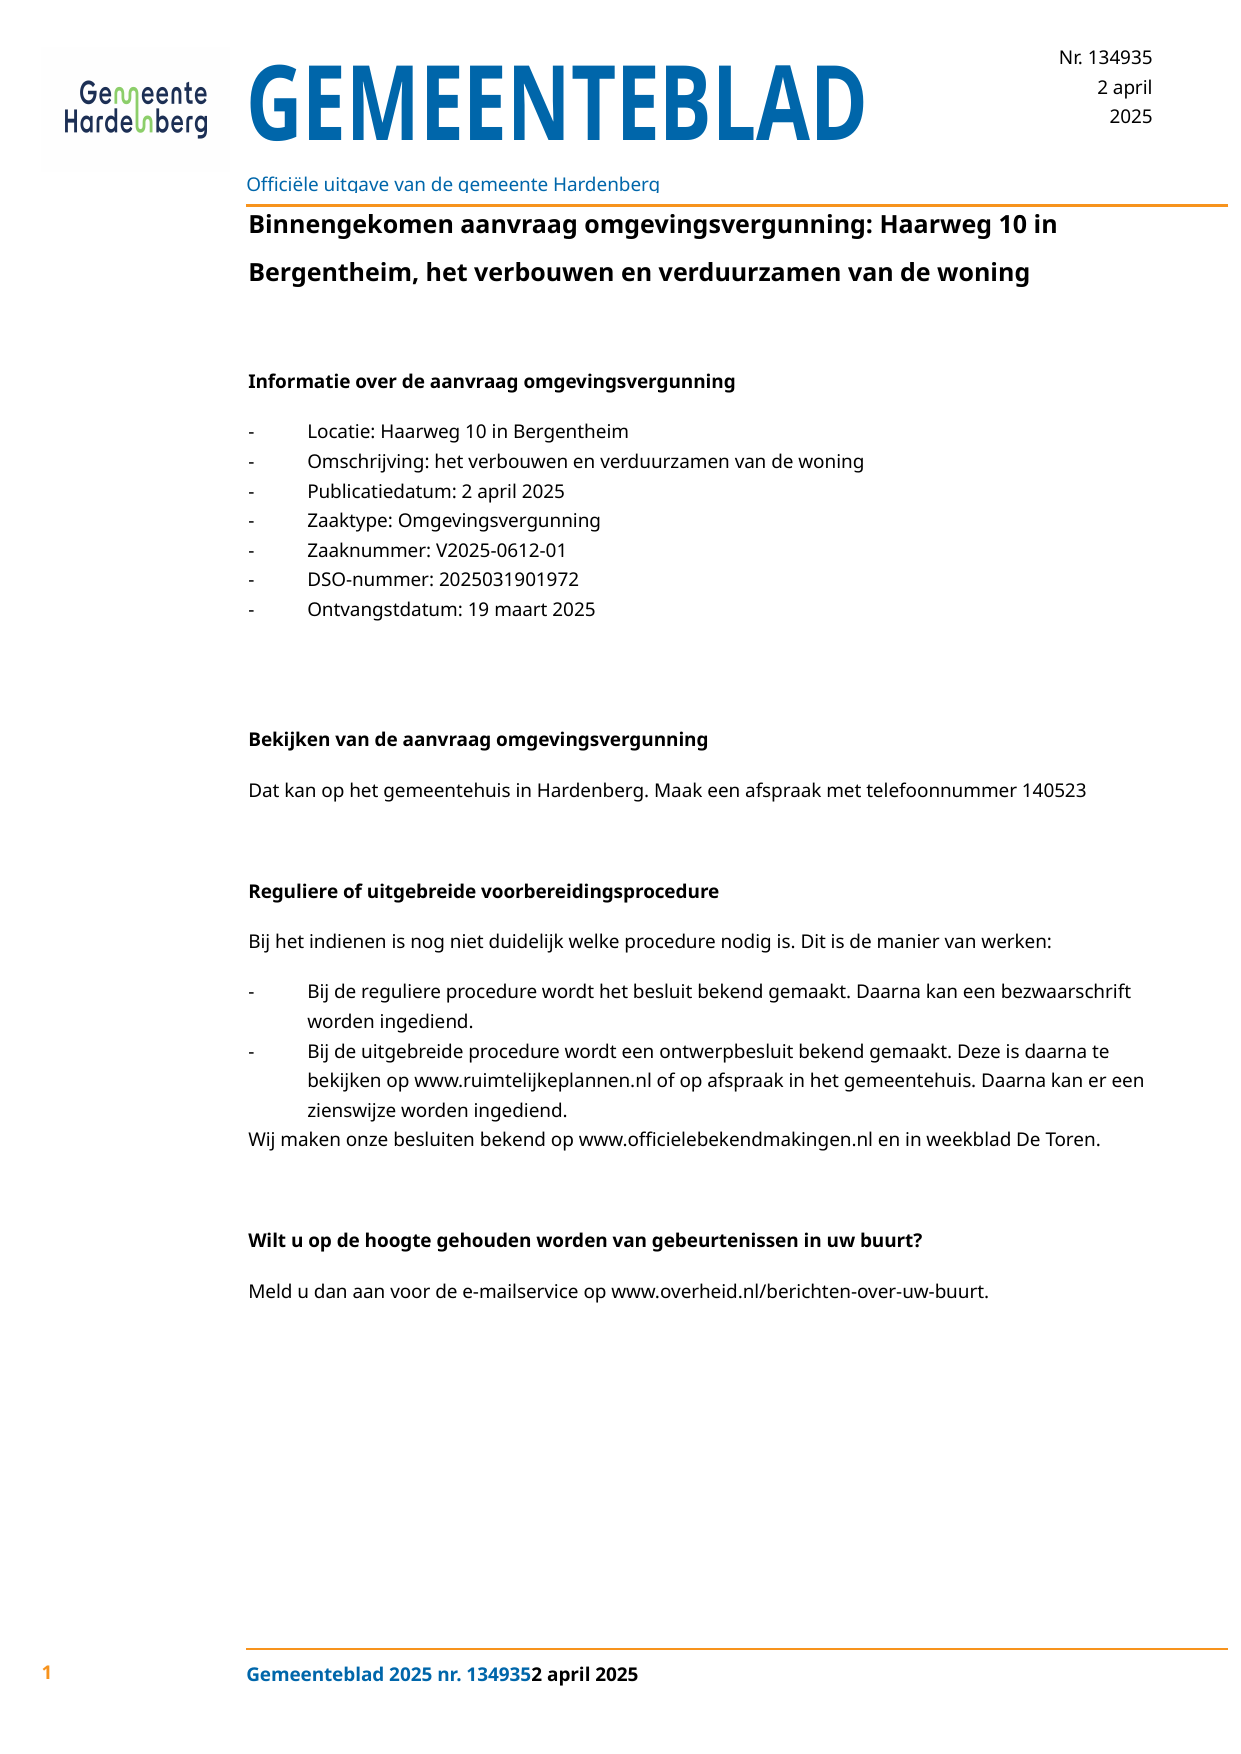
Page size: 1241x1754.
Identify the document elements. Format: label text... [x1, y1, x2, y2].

text Meld u dan aan voor de e-mailservice op www.overheid.nl/berichten-over-uw-buurt. [248, 1278, 1152, 1304]
text Binnengekomen aanvraag omgevingsvergunning: Haarweg 10 in Bergentheim, het verbouwen en verduurzamen van de woning [248, 207, 1152, 288]
text Bekijken van de aanvraag omgevingsvergunning [248, 727, 1152, 752]
text Dat kan op het gemeentehuis in Hardenberg. Maak een afspraak met telefoonnummer 140523 [248, 777, 1152, 803]
text Informatie over de aanvraag omgevingsvergunning [248, 368, 1152, 394]
list Omschrijving: het verbouwen en verduurzamen van de woning [248, 448, 1152, 474]
text Reguliere of uitgebreide voorbereidingsprocedure [248, 878, 1152, 904]
text Wij maken onze besluiten bekend op www.officielebekendmakingen.nl en in weekblad De Toren. [248, 1127, 1152, 1152]
text Bij het indienen is nog niet duidelijk welke procedure nodig is. Dit is de manier van werken: [248, 928, 1152, 954]
list Zaaktype: Omgevingsvergunning [248, 507, 1152, 533]
list Zaaknummer: V2025-0612-01 [248, 537, 1152, 563]
list DSO-nummer: 2025031901972 [248, 567, 1152, 592]
list Ontvangstdatum: 19 maart 2025 [248, 596, 1152, 622]
picture [41, 47, 231, 172]
list Bij de uitgebreide procedure wordt een ontwerpbesluit bekend gemaakt. Deze is daarna te bekijken op www.ruimtelijkeplannen.nl of op afspraak in het gemeentehuis. Daarna kan er een zienswijze worden ingediend. [248, 1038, 1152, 1123]
list Publicatiedatum: 2 april 2025 [248, 478, 1152, 504]
text Wilt u op de hoogte gehouden worden van gebeurtenissen in uw buurt? [248, 1227, 1152, 1253]
list Locatie: Haarweg 10 in Bergentheim [248, 419, 1152, 444]
list Bij de reguliere procedure wordt het besluit bekend gemaakt. Daarna kan een bezwaarschrift worden ingediend. [248, 979, 1152, 1034]
